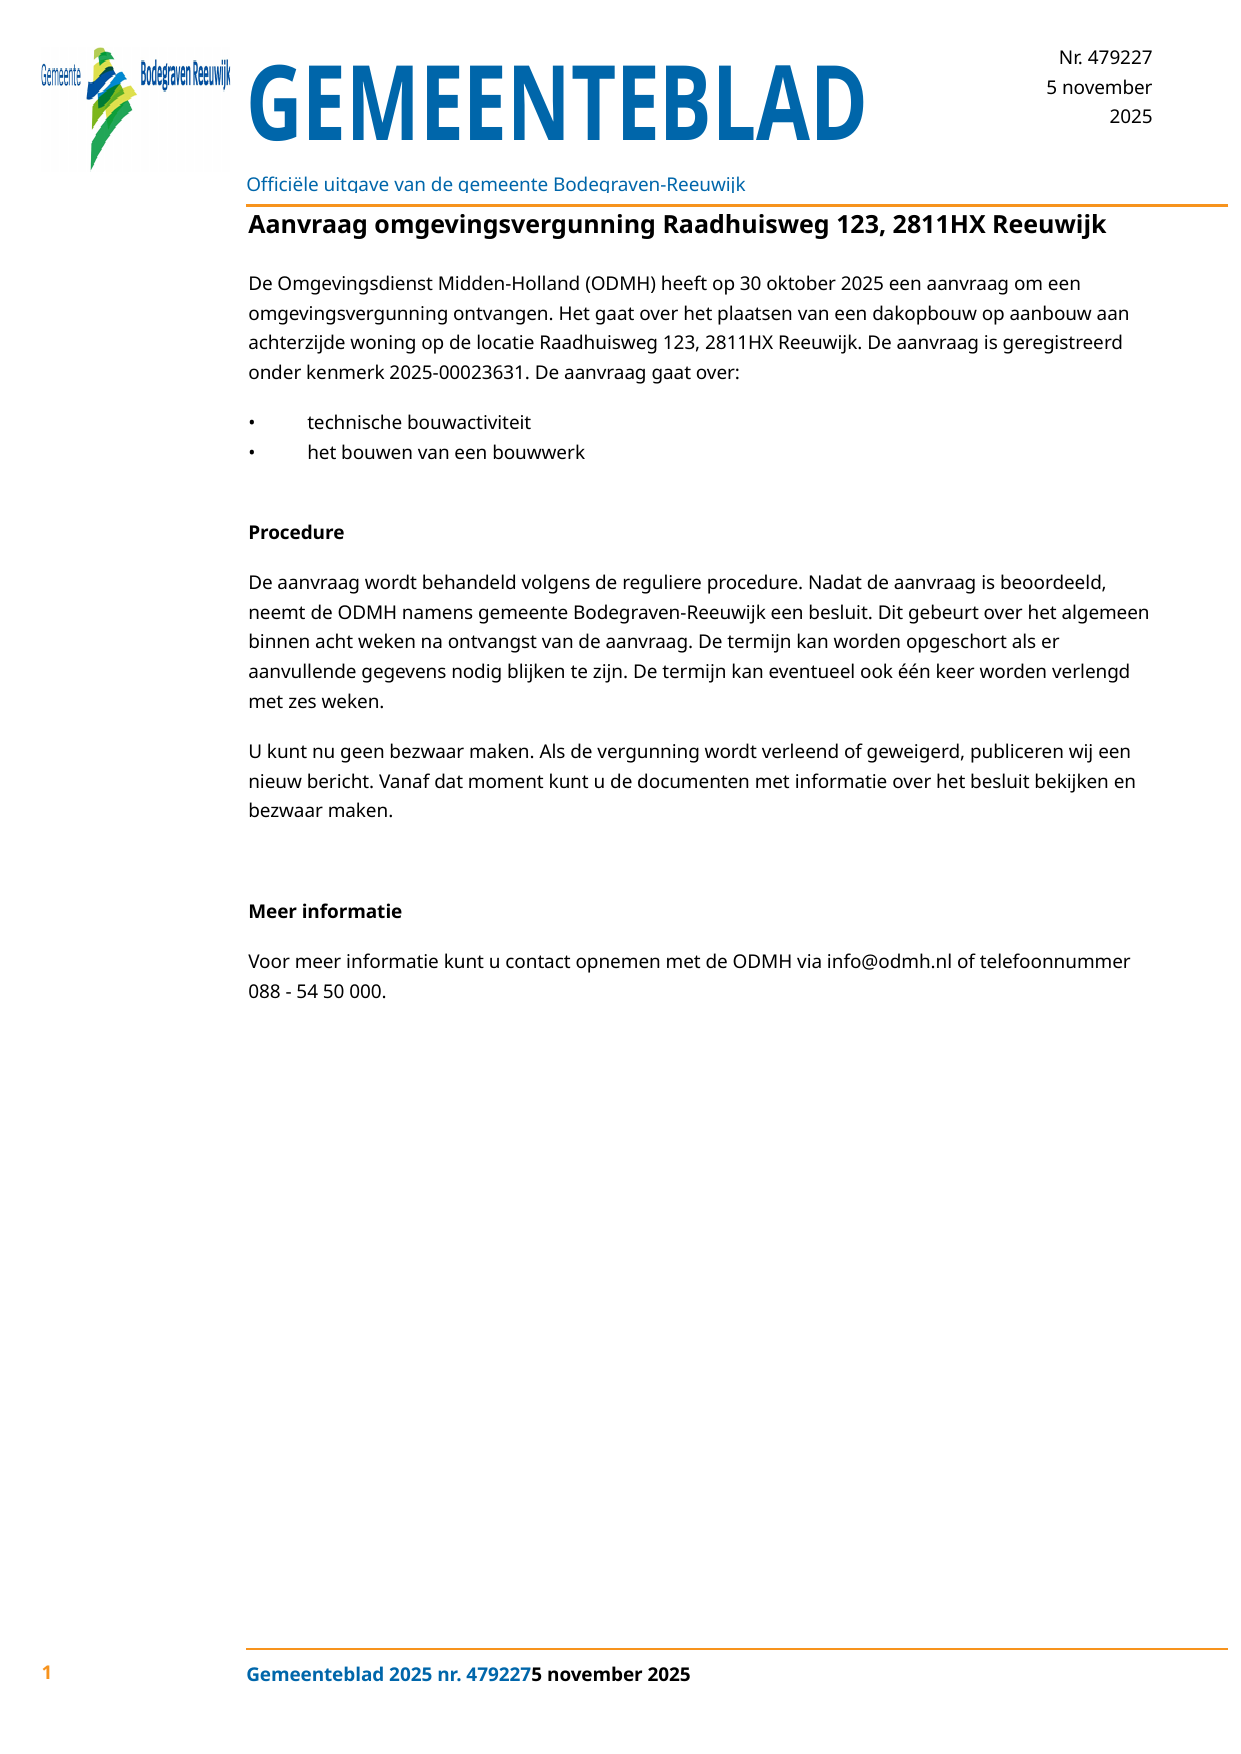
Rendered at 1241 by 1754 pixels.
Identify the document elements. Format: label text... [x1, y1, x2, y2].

text Procedure [248, 519, 1152, 545]
picture [41, 47, 231, 172]
list technische bouwactiviteit [248, 409, 1152, 435]
text De Omgevingsdienst Midden-Holland (ODMH) heeft op 30 oktober 2025 een aanvraag om een omgevingsvergunning ontvangen. Het gaat over het plaatsen van een dakopbouw op aanbouw aan achterzijde woning op de locatie Raadhuisweg 123, 2811HX Reeuwijk. De aanvraag is geregistreerd onder kenmerk 2025-00023631. De aanvraag gaat over: [248, 270, 1152, 385]
text U kunt nu geen bezwaar maken. Als de vergunning wordt verleend of geweigerd, publiceren wij een nieuw bericht. Vanaf dat moment kunt u de documenten met informatie over het besluit bekijken en bezwaar maken. [248, 738, 1152, 823]
text De aanvraag wordt behandeld volgens de reguliere procedure. Nadat de aanvraag is beoordeeld, neemt de ODMH namens gemeente Bodegraven-Reeuwijk een besluit. Dit gebeurt over het algemeen binnen acht weken na ontvangst van de aanvraag. De termijn kan worden opgeschort als er aanvullende gegevens nodig blijken te zijn. De termijn kan eventueel ook één keer worden verlengd met zes weken. [248, 569, 1152, 713]
list het bouwen van een bouwwerk [248, 439, 1152, 465]
text Meer informatie [248, 898, 1152, 924]
text Aanvraag omgevingsvergunning Raadhuisweg 123, 2811HX Reeuwijk [248, 207, 1152, 241]
text Voor meer informatie kunt u contact opnemen met de ODMH via info@odmh.nl of telefoonnummer 088 - 54 50 000. [248, 949, 1152, 1004]
